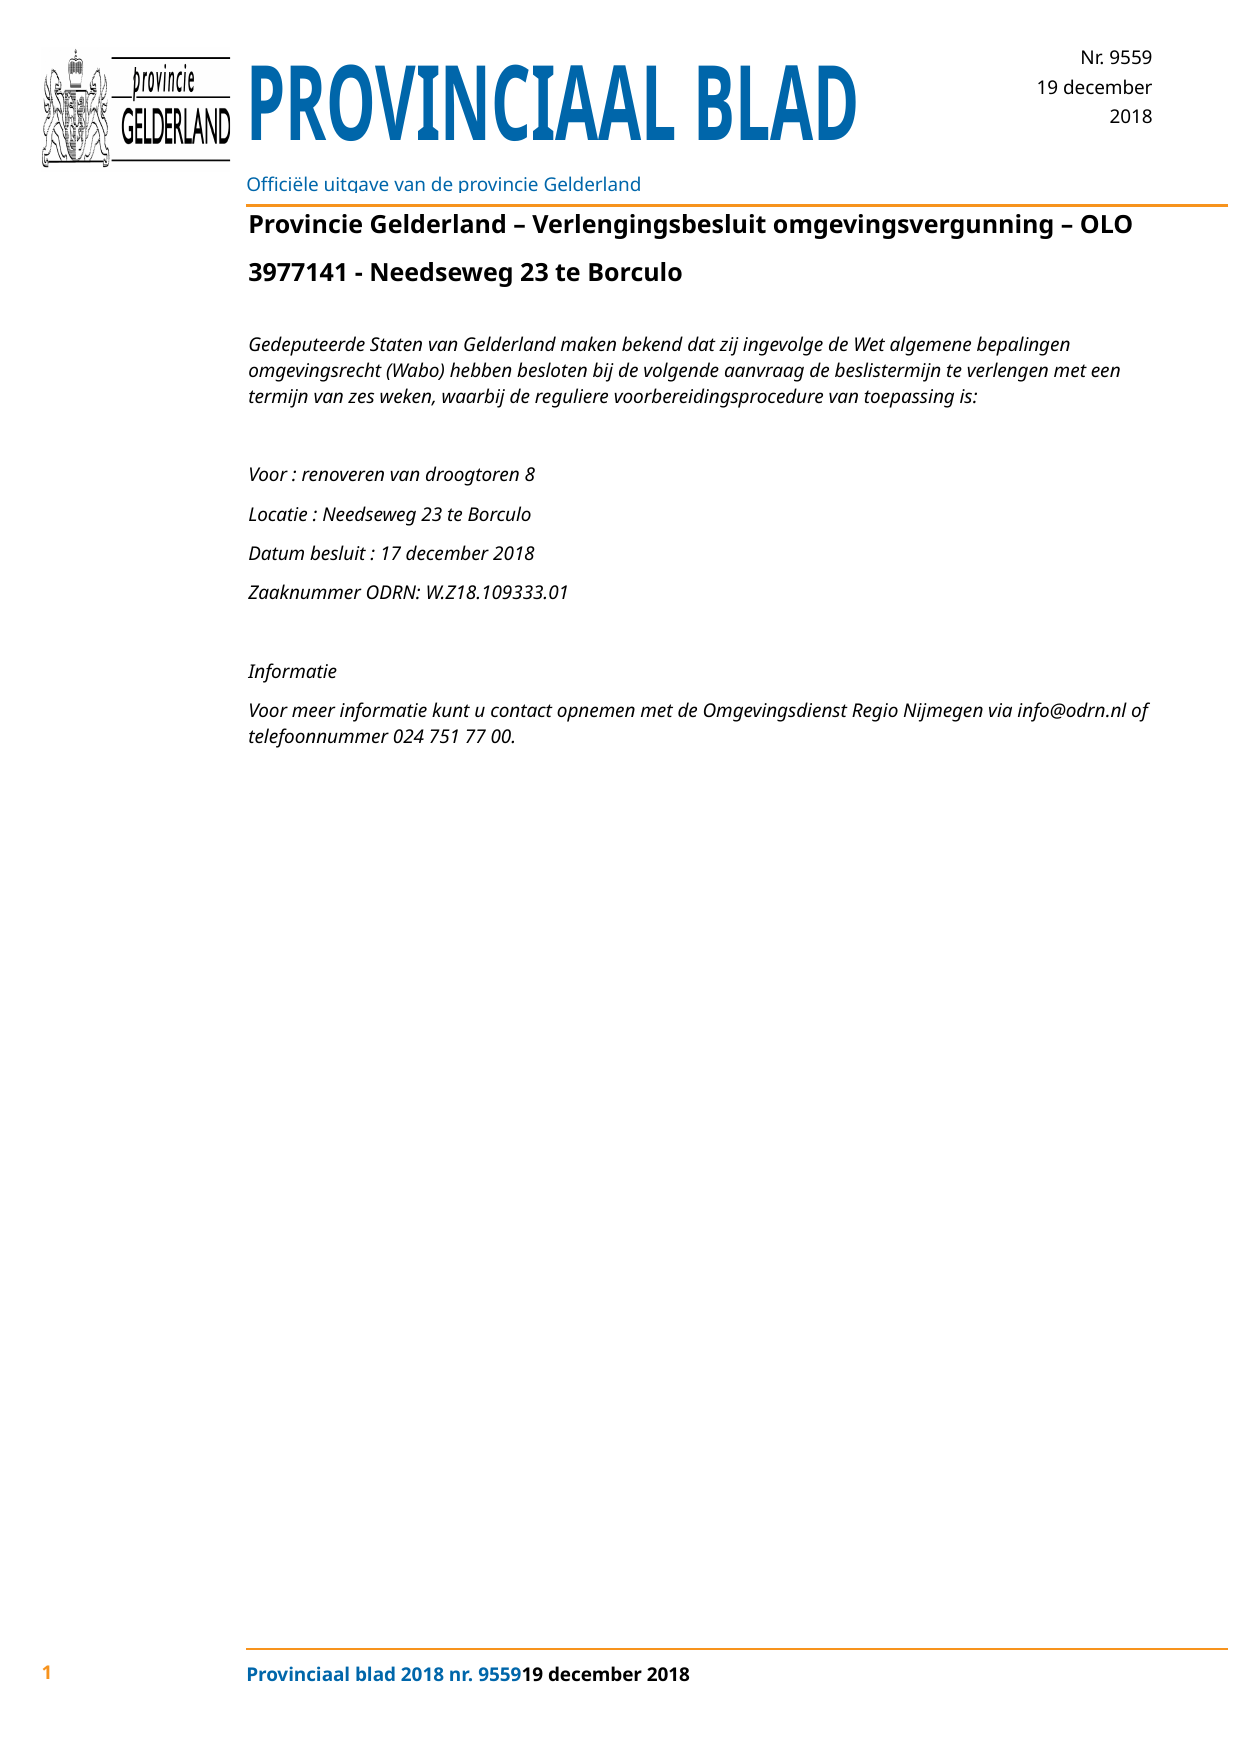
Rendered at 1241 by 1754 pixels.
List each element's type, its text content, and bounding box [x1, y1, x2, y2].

text Gedeputeerde Staten van Gelderland maken bekend dat zij ingevolge de Wet algemene bepalingen omgevingsrecht (Wabo) hebben besloten bij de volgende aanvraag de beslistermijn te verlengen met een termijn van zes weken, waarbij de reguliere voorbereidingsprocedure van toepassing is: [248, 331, 1152, 409]
text Zaaknummer ODRN: W.Z18.109333.01 [248, 579, 1152, 605]
text Informatie [248, 658, 1152, 683]
text Provincie Gelderland – Verlengingsbesluit omgevingsvergunning – OLO 3977141 - Needseweg 23 te Borculo [248, 207, 1152, 288]
text Datum besluit : 17 december 2018 [248, 540, 1152, 566]
text Voor meer informatie kunt u contact opnemen met de Omgevingsdienst Regio Nijmegen via info@odrn.nl of telefoonnummer 024 751 77 00. [248, 697, 1152, 748]
picture [41, 47, 231, 172]
text Locatie : Needseweg 23 te Borculo [248, 501, 1152, 526]
text Voor : renoveren van droogtoren 8 [248, 461, 1152, 487]
